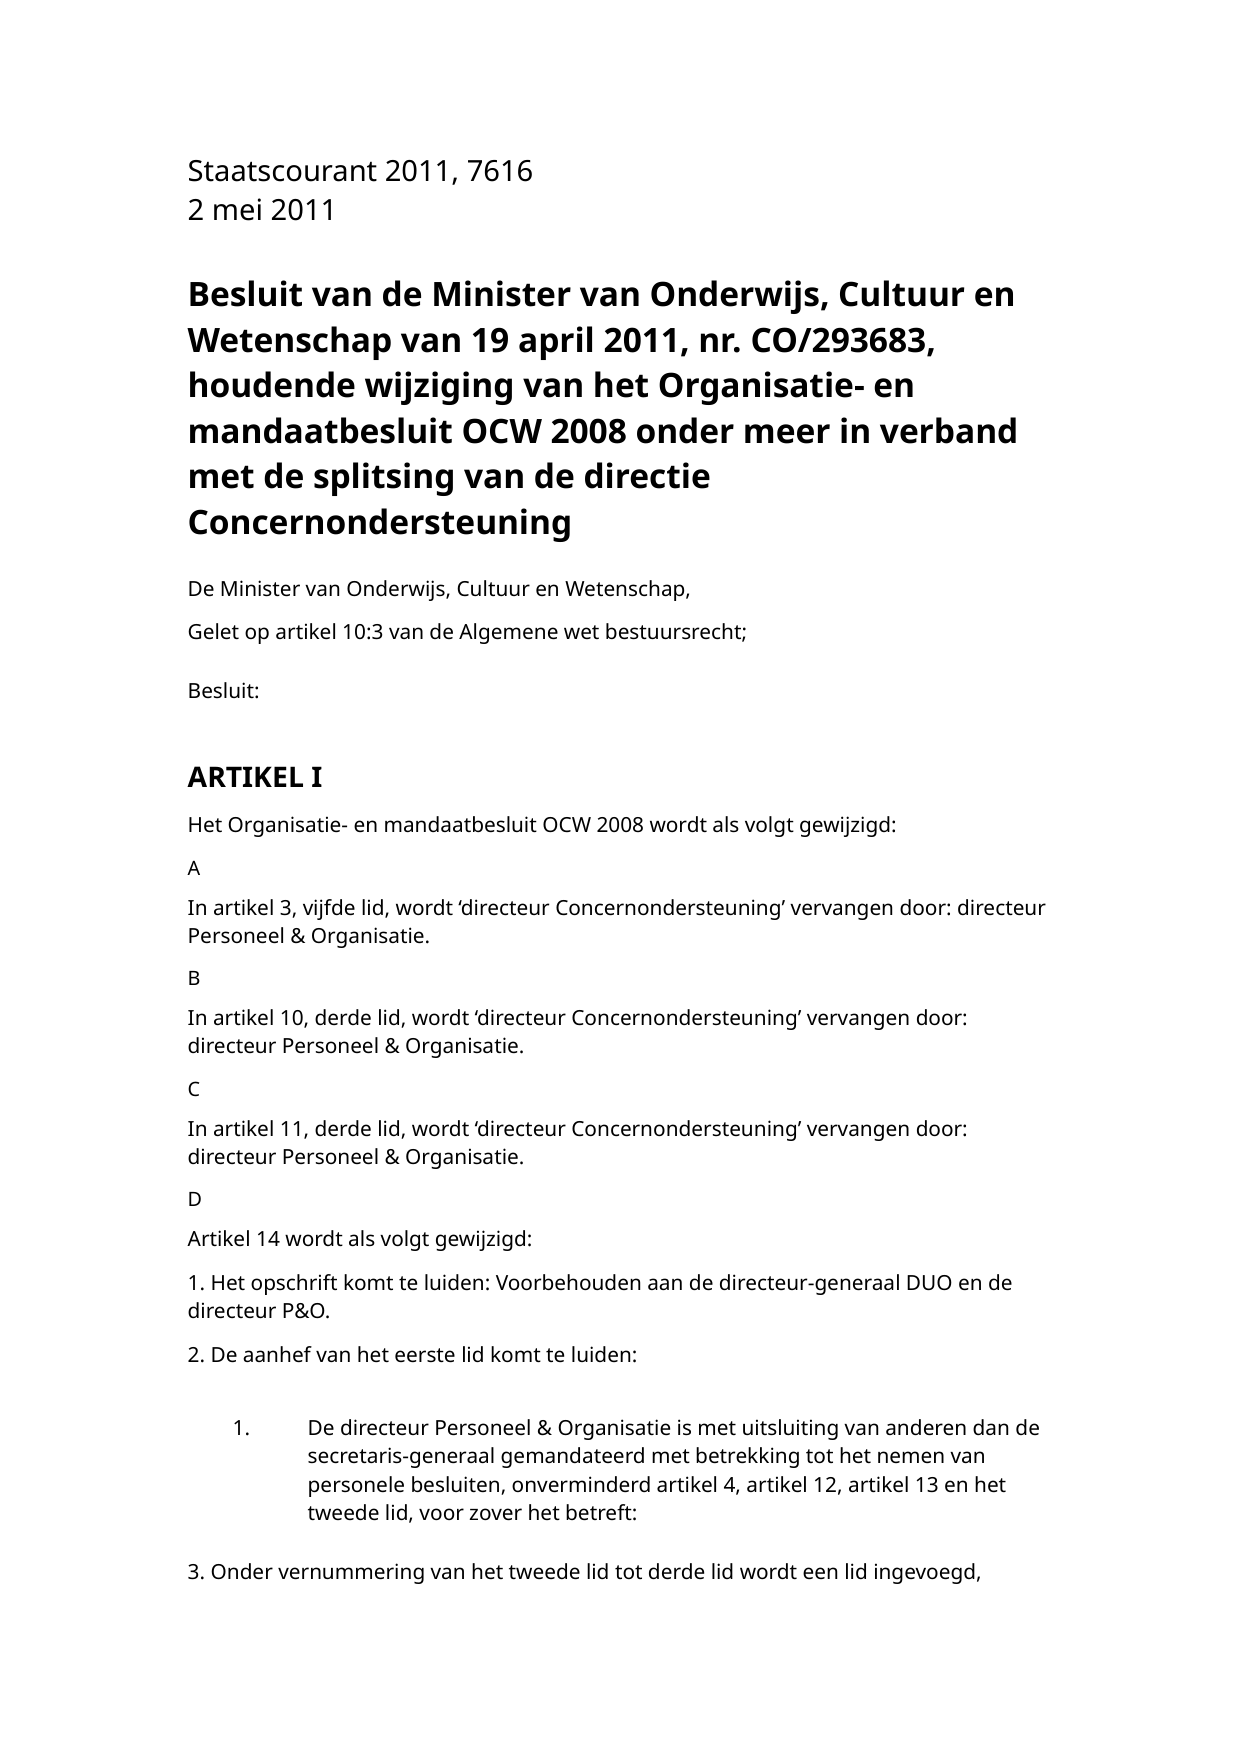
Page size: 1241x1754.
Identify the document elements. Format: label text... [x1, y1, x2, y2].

text 3. Onder vernummering van het tweede lid tot derde lid wordt een lid ingevoegd, [187, 1557, 1053, 1585]
text Staatscourant 2011, 7616 [187, 150, 1053, 190]
text Artikel 14 wordt als volgt gewijzigd: [187, 1224, 1053, 1253]
text 2. De aanhef van het eerste lid komt te luiden: [187, 1340, 1053, 1368]
text In artikel 3, vijfde lid, wordt ‘directeur Concernondersteuning’ vervangen door: directeur Personeel & Organisatie. [187, 893, 1053, 949]
text D [187, 1186, 1053, 1213]
subtitle Besluit van de Minister van Onderwijs, Cultuur en Wetenschap van 19 april 2011, nr. CO/293683, houdende wijziging van het Organisatie- en mandaatbesluit OCW 2008 onder meer in verband met de splitsing van de directie Concernondersteuning [187, 271, 1053, 544]
text 2 mei 2011 [187, 190, 1053, 229]
text Gelet op artikel 10:3 van de Algemene wet bestuursrecht; [187, 617, 1053, 646]
text Besluit: [187, 676, 1053, 704]
list De directeur Personeel & Organisatie is met uitsluiting van anderen dan de secretaris-generaal gemandateerd met betrekking tot het nemen van personele besluiten, onverminderd artikel 4, artikel 12, artikel 13 en het tweede lid, voor zover het betreft: [232, 1413, 1053, 1527]
text In artikel 10, derde lid, wordt ‘directeur Concernondersteuning’ vervangen door: directeur Personeel & Organisatie. [187, 1003, 1053, 1060]
text A [187, 854, 1053, 881]
text De Minister van Onderwijs, Cultuur en Wetenschap, [187, 574, 1053, 602]
subtitle ARTIKEL I [187, 757, 1053, 795]
text Het Organisatie- en mandaatbesluit OCW 2008 wordt als volgt gewijzigd: [187, 810, 1053, 839]
text C [187, 1075, 1053, 1102]
text 1. Het opschrift komt te luiden: Voorbehouden aan de directeur-generaal DUO en de directeur P&O. [187, 1268, 1053, 1325]
text B [187, 964, 1053, 991]
text In artikel 11, derde lid, wordt ‘directeur Concernondersteuning’ vervangen door: directeur Personeel & Organisatie. [187, 1114, 1053, 1171]
